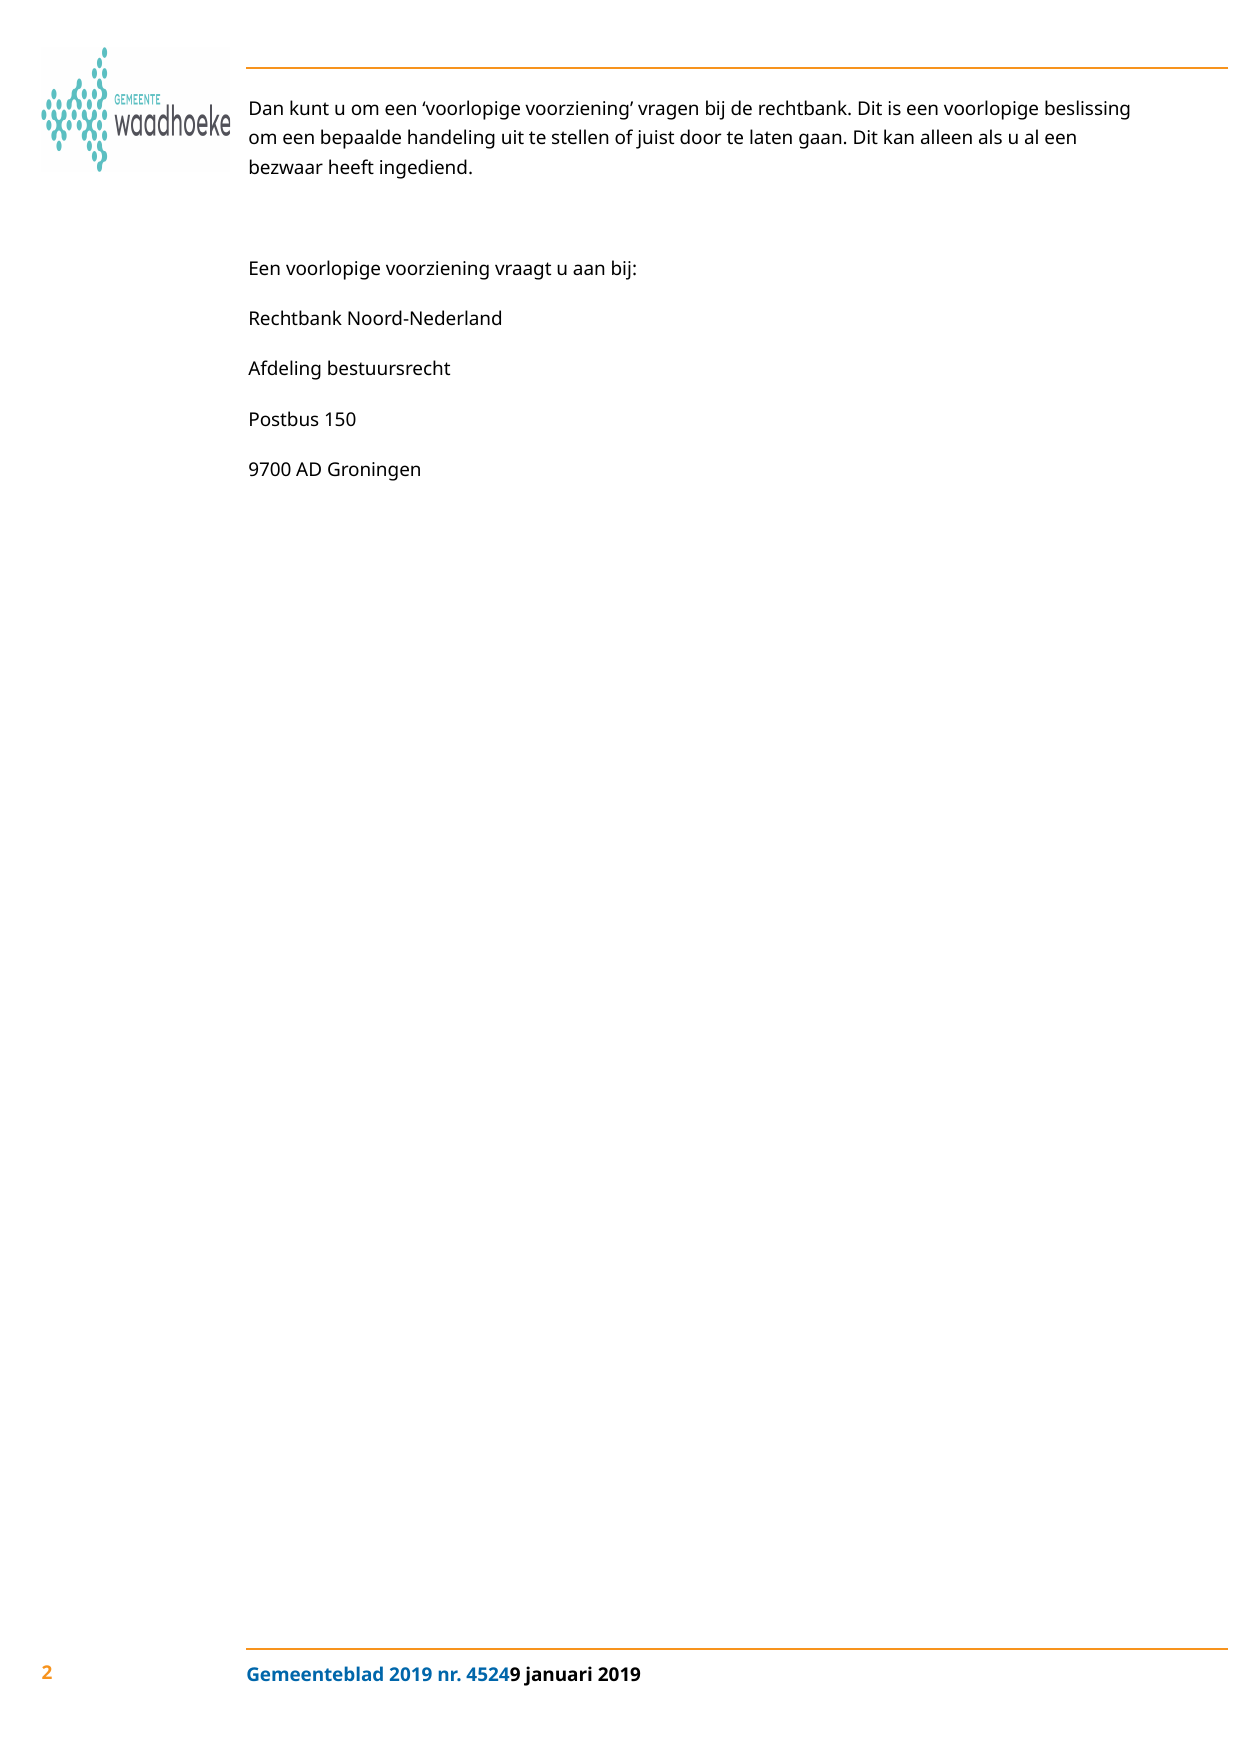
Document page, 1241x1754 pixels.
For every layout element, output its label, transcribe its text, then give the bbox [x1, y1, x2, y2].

text Een voorlopige voorziening vraagt u aan bij: [248, 255, 1152, 281]
text Postbus 150 [248, 406, 1152, 432]
text Afdeling bestuursrecht [248, 356, 1152, 381]
picture [41, 47, 231, 172]
text 9700 AD Groningen [248, 456, 1152, 482]
text Rechtbank Noord-Nederland [248, 305, 1152, 331]
text Dan kunt u om een ‘voorlopige voorziening’ vragen bij de rechtbank. Dit is een voorlopige beslissing om een bepaalde handeling uit te stellen of juist door te laten gaan. Dit kan alleen als u al een bezwaar heeft ingediend. [248, 95, 1152, 180]
